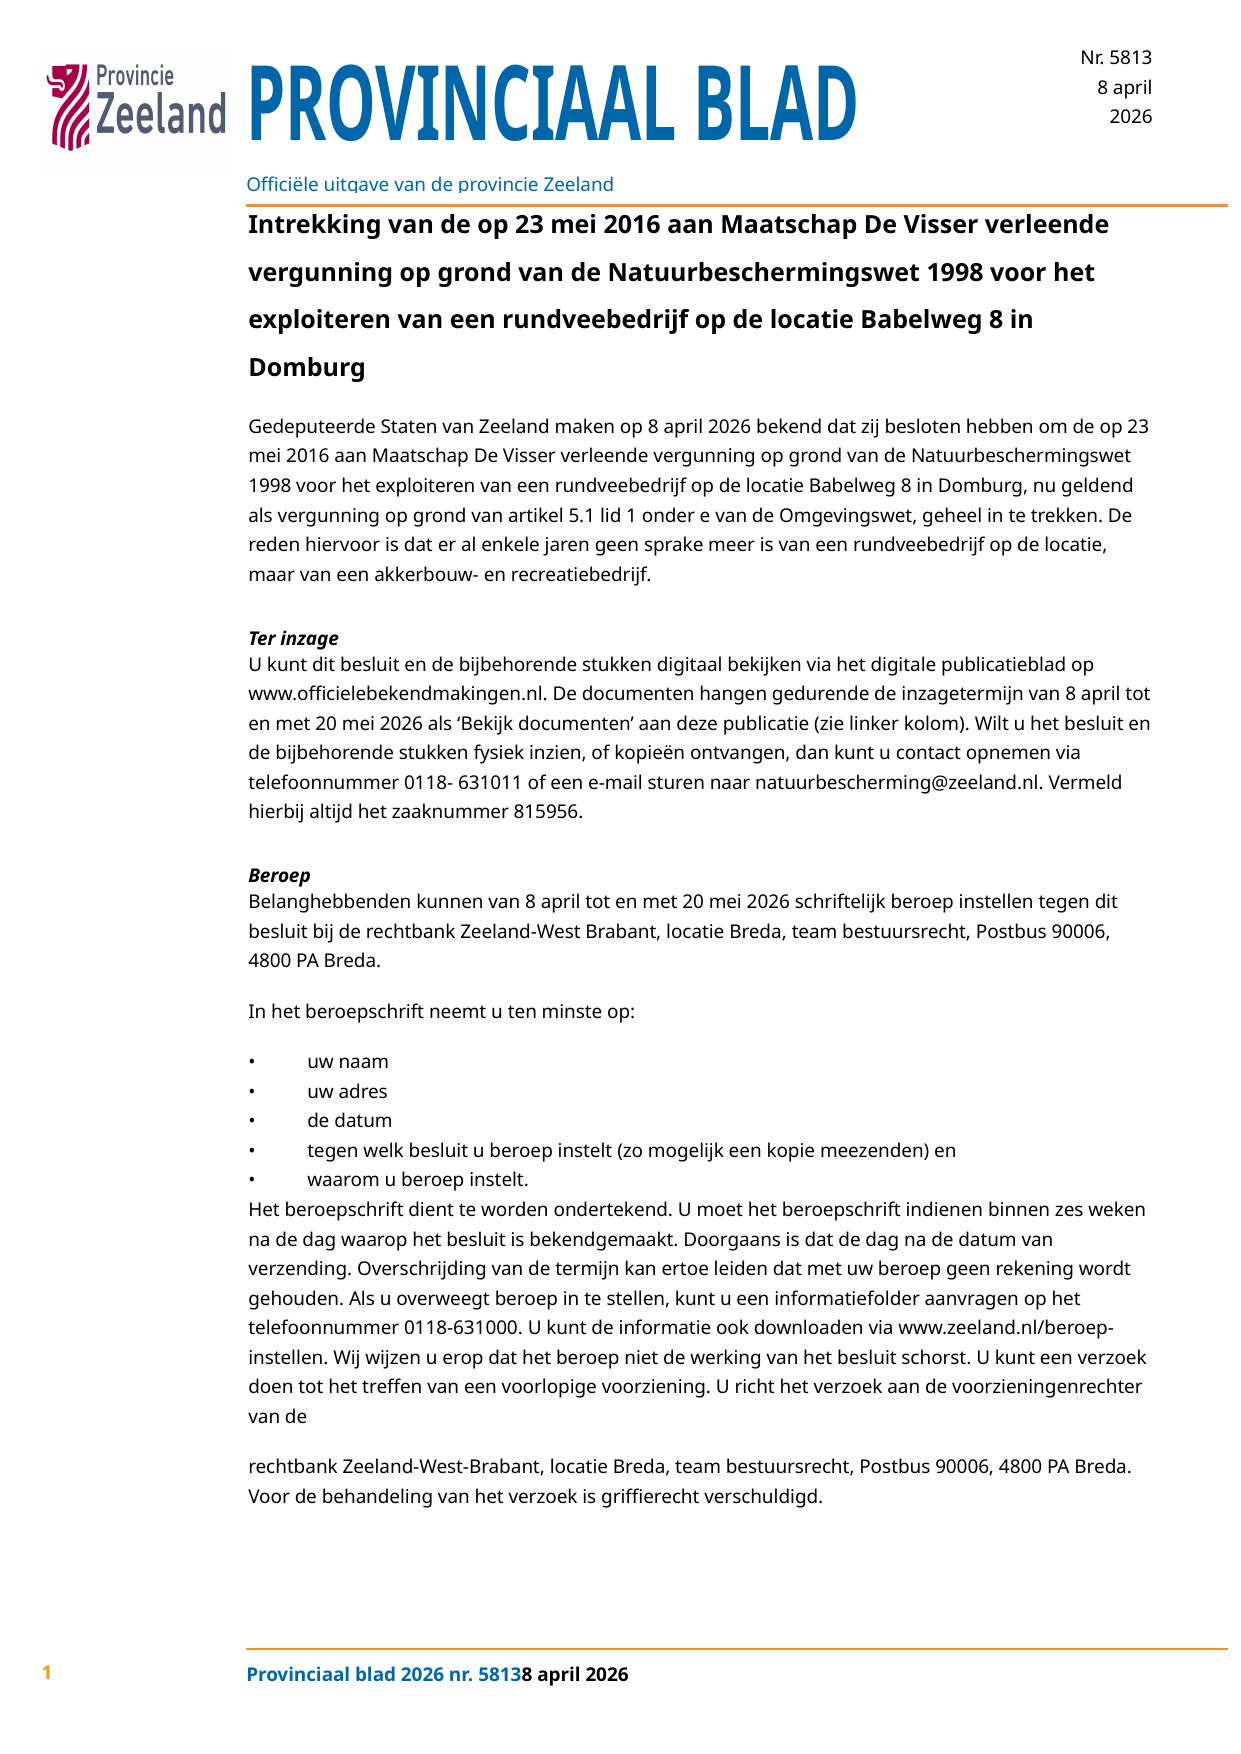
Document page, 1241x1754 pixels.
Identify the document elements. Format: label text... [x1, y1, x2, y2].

list tegen welk besluit u beroep instelt (zo mogelijk een kopie meezenden) en [248, 1137, 1152, 1163]
text Beroep [248, 863, 1152, 888]
text Belanghebbenden kunnen van 8 april tot en met 20 mei 2026 schriftelijk beroep instellen tegen dit besluit bij de rechtbank Zeeland-West Brabant, locatie Breda, team bestuursrecht, Postbus 90006, 4800 PA Breda. [248, 888, 1152, 973]
list waarom u beroep instelt. [248, 1167, 1152, 1192]
list uw adres [248, 1078, 1152, 1104]
picture [41, 47, 231, 172]
text rechtbank Zeeland-West-Brabant, locatie Breda, team bestuursrecht, Postbus 90006, 4800 PA Breda. Voor de behandeling van het verzoek is griffierecht verschuldigd. [248, 1454, 1152, 1509]
text Gedeputeerde Staten van Zeeland maken op 8 april 2026 bekend dat zij besloten hebben om de op 23 mei 2016 aan Maatschap De Visser verleende vergunning op grond van de Natuurbeschermingswet 1998 voor het exploiteren van een rundveebedrijf op de locatie Babelweg 8 in Domburg, nu geldend als vergunning op grond van artikel 5.1 lid 1 onder e van de Omgevingswet, geheel in te trekken. De reden hiervoor is dat er al enkele jaren geen sprake meer is van een rundveebedrijf op de locatie, maar van een akkerbouw- en recreatiebedrijf. [248, 413, 1152, 587]
list de datum [248, 1107, 1152, 1133]
text Het beroepschrift dient te worden ondertekend. U moet het beroepschrift indienen binnen zes weken na de dag waarop het besluit is bekendgemaakt. Doorgaans is dat de dag na de datum van verzending. Overschrijding van de termijn kan ertoe leiden dat met uw beroep geen rekening wordt gehouden. Als u overweegt beroep in te stellen, kunt u een informatiefolder aanvragen op het telefoonnummer 0118-631000. U kunt de informatie ook downloaden via www.zeeland.nl/beroep-instellen. Wij wijzen u erop dat het beroep niet de werking van het besluit schorst. U kunt een verzoek doen tot het treffen van een voorlopige voorziening. U richt het verzoek aan de voorzieningenrechter van de [248, 1196, 1152, 1429]
text Ter inzage [248, 625, 1152, 651]
list uw naam [248, 1048, 1152, 1074]
text U kunt dit besluit en de bijbehorende stukken digitaal bekijken via het digitale publicatieblad op www.officielebekendmakingen.nl. De documenten hangen gedurende de inzagetermijn van 8 april tot en met 20 mei 2026 als ‘Bekijk documenten’ aan deze publicatie (zie linker kolom). Wilt u het besluit en de bijbehorende stukken fysiek inzien, of kopieën ontvangen, dan kunt u contact opnemen via telefoonnummer 0118- 631011 of een e-mail sturen naar natuurbescherming@zeeland.nl. Vermeld hierbij altijd het zaaknummer 815956. [248, 651, 1152, 824]
text Intrekking van de op 23 mei 2016 aan Maatschap De Visser verleende vergunning op grond van de Natuurbeschermingswet 1998 voor het exploiteren van een rundveebedrijf op de locatie Babelweg 8 in Domburg [248, 207, 1152, 384]
text In het beroepschrift neemt u ten minste op: [248, 998, 1152, 1024]
